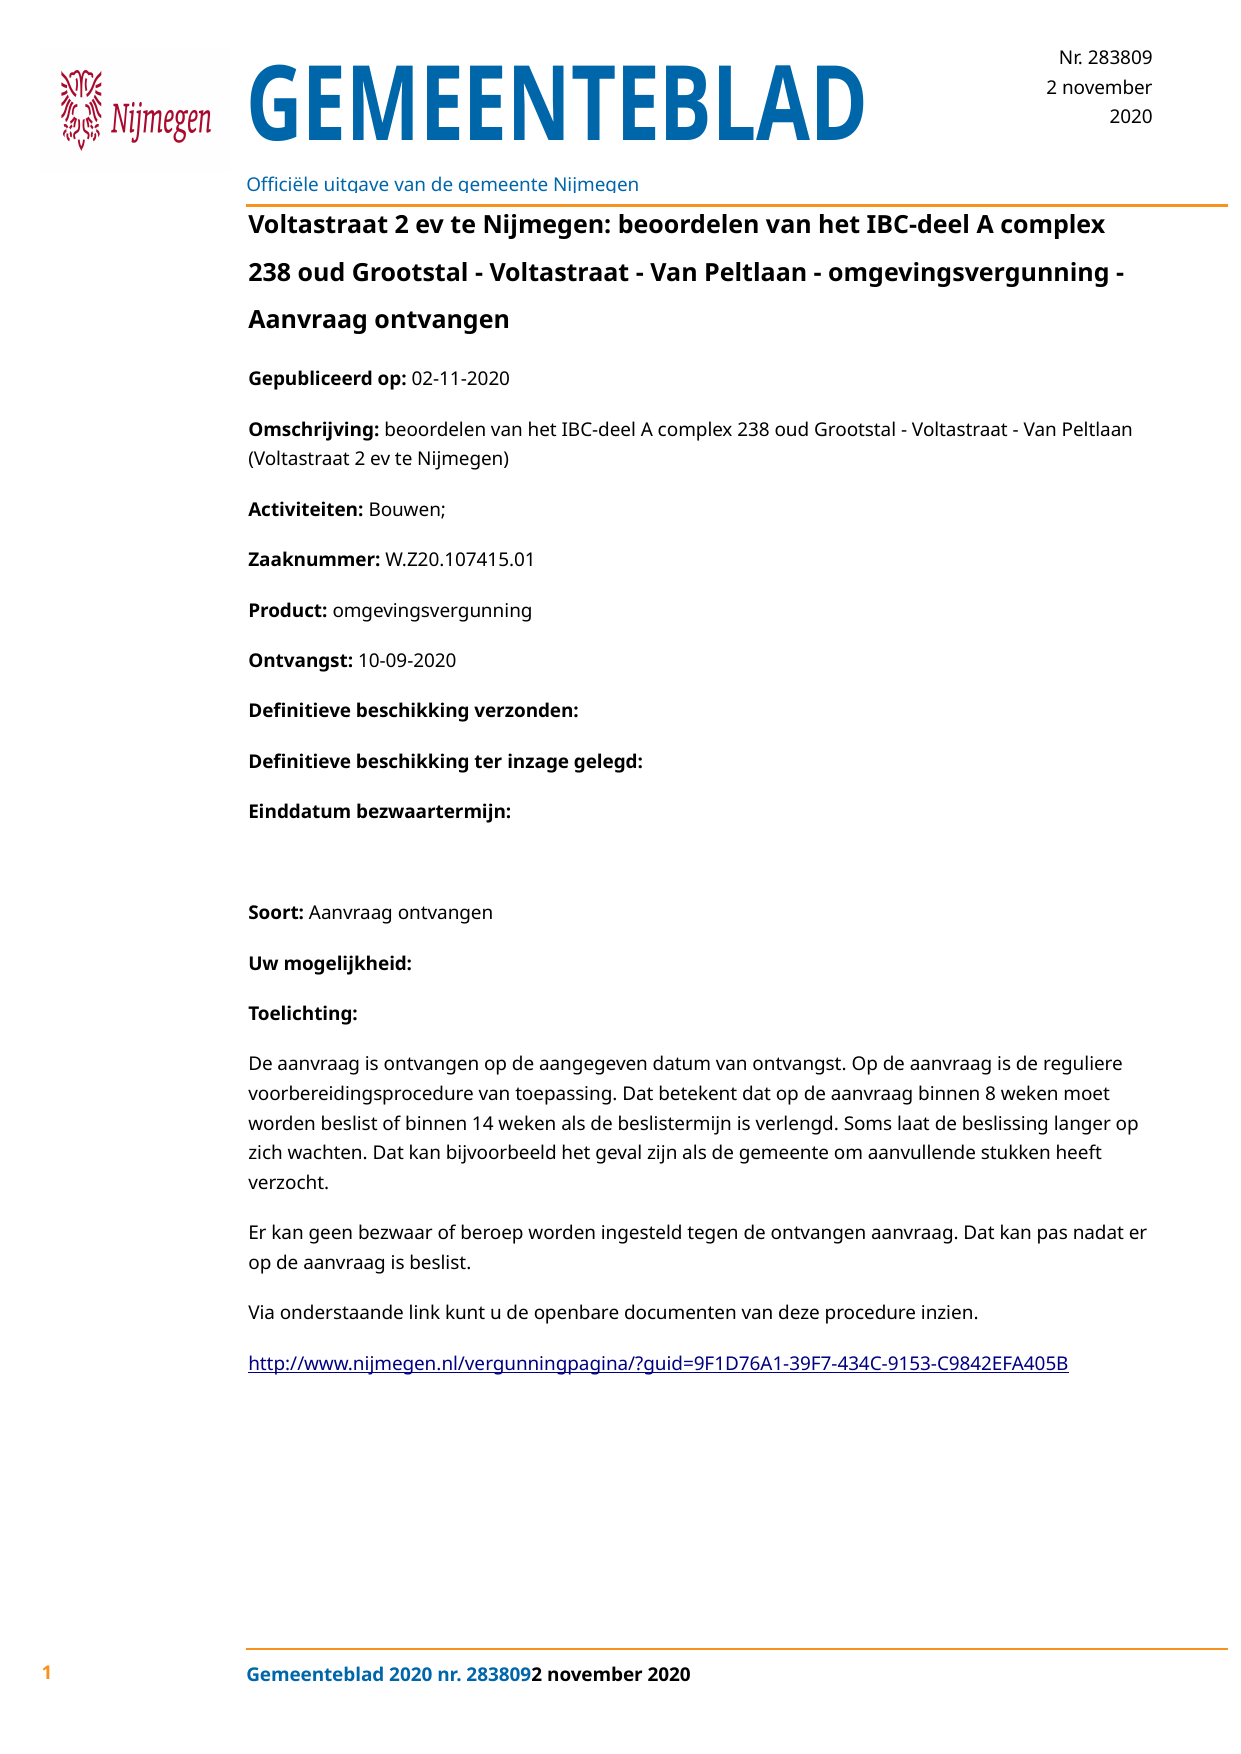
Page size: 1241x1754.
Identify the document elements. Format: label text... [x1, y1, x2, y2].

text Omschrijving: beoordelen van het IBC-deel A complex 238 oud Grootstal - Voltastraat - Van Peltlaan (Voltastraat 2 ev te Nijmegen) [248, 416, 1152, 471]
text Gepubliceerd op: 02-11-2020 [248, 366, 1152, 391]
picture [41, 47, 231, 172]
text http://www.nijmegen.nl/vergunningpagina/?guid=9F1D76A1-39F7-434C-9153-C9842EFA405B [248, 1350, 1152, 1375]
text Definitieve beschikking ter inzage gelegd: [248, 748, 1152, 774]
text Toelichting: [248, 1000, 1152, 1026]
text Soort: Aanvraag ontvangen [248, 899, 1152, 925]
text Via onderstaande link kunt u de openbare documenten van deze procedure inzien. [248, 1299, 1152, 1325]
text Voltastraat 2 ev te Nijmegen: beoordelen van het IBC-deel A complex 238 oud Grootstal - Voltastraat - Van Peltlaan - omgevingsvergunning - Aanvraag ontvangen [248, 207, 1152, 336]
text Product: omgevingsvergunning [248, 597, 1152, 622]
text Zaaknummer: W.Z20.107415.01 [248, 546, 1152, 572]
text Activiteiten: Bouwen; [248, 496, 1152, 522]
text De aanvraag is ontvangen op de aangegeven datum van ontvangst. Op de aanvraag is de reguliere voorbereidingsprocedure van toepassing. Dat betekent dat op de aanvraag binnen 8 weken moet worden beslist of binnen 14 weken als de beslistermijn is verlengd. Soms laat de beslissing langer op zich wachten. Dat kan bijvoorbeeld het geval zijn als de gemeente om aanvullende stukken heeft verzocht. [248, 1051, 1152, 1194]
text Definitieve beschikking verzonden: [248, 698, 1152, 723]
text Uw mogelijkheid: [248, 950, 1152, 975]
text Einddatum bezwaartermijn: [248, 798, 1152, 824]
text Ontvangst: 10-09-2020 [248, 647, 1152, 673]
text Er kan geen bezwaar of beroep worden ingesteld tegen de ontvangen aanvraag. Dat kan pas nadat er op de aanvraag is beslist. [248, 1219, 1152, 1274]
